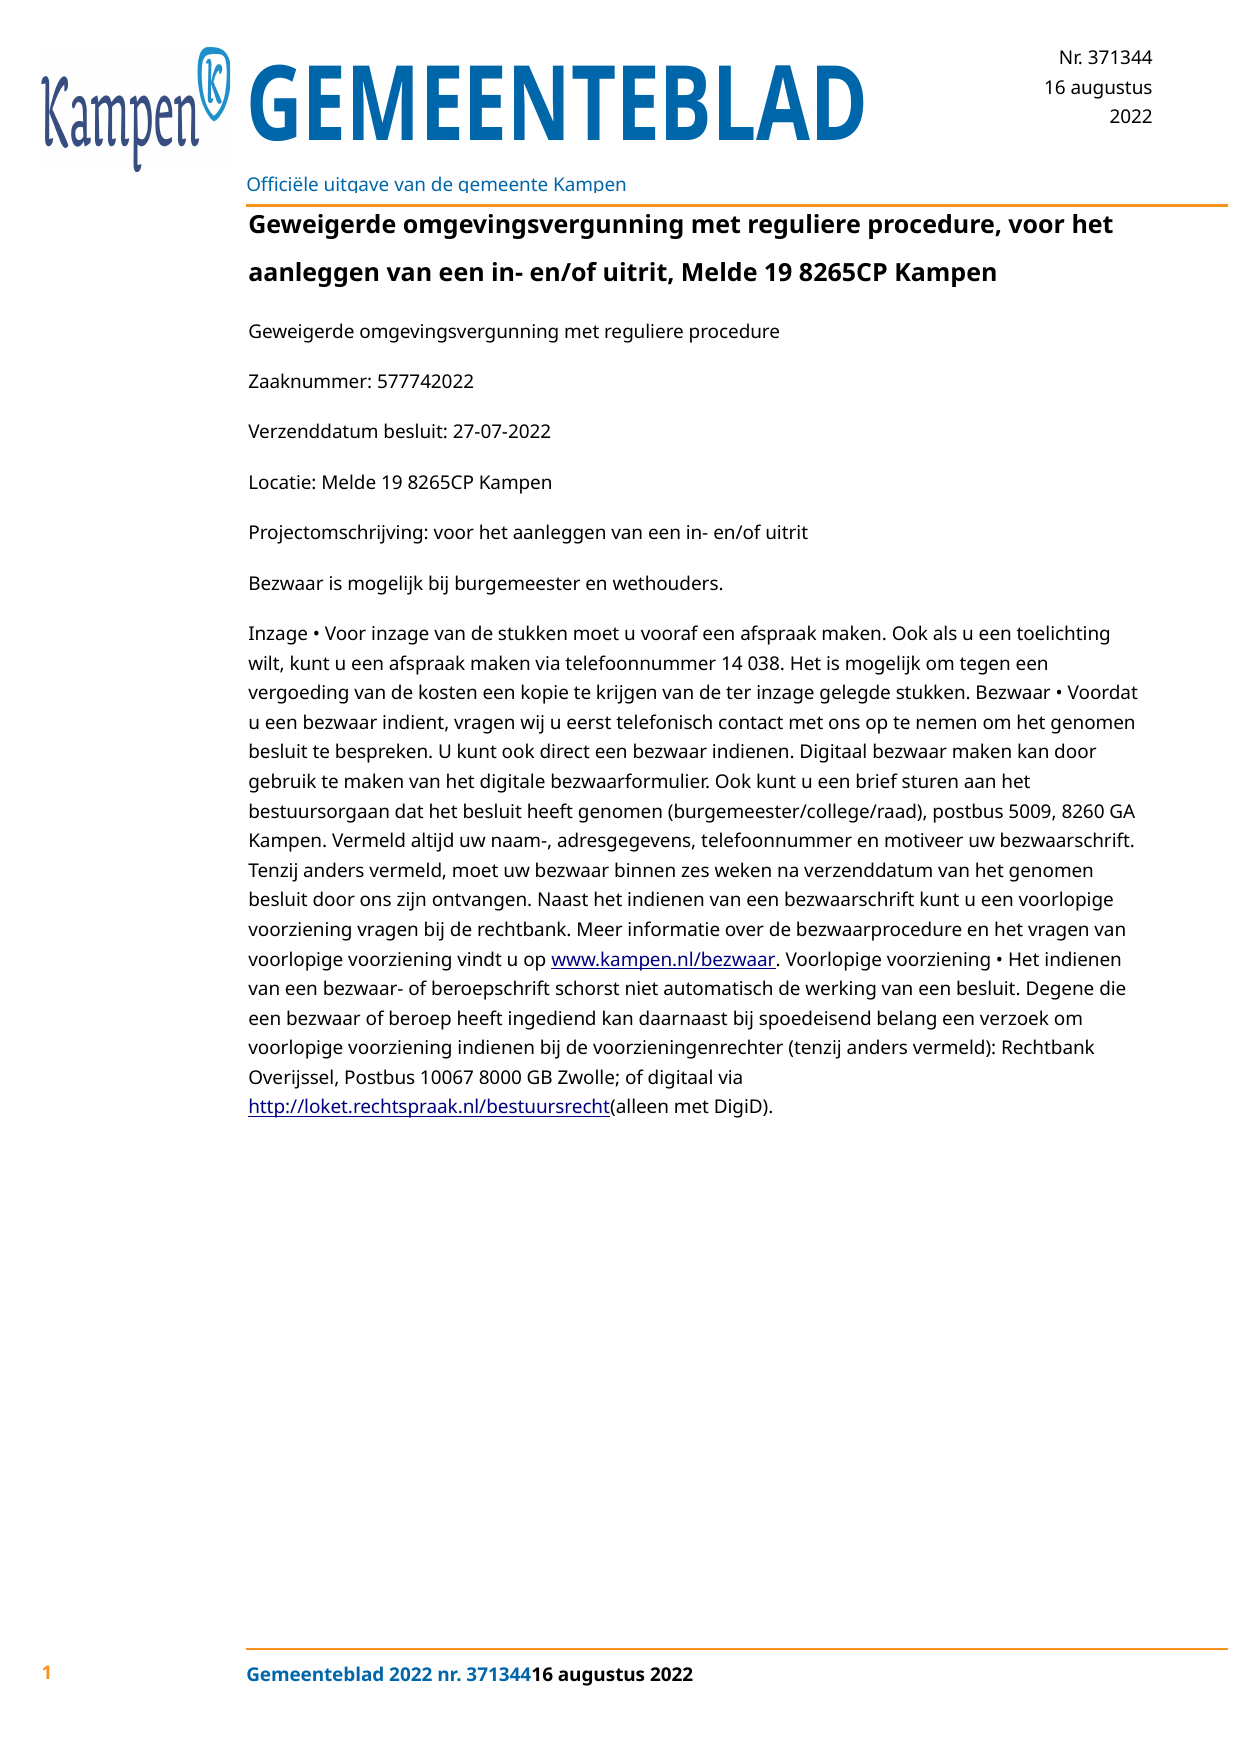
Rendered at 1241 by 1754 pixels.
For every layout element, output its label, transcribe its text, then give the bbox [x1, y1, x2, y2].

text Bezwaar is mogelijk bij burgemeester en wethouders. [248, 570, 1152, 596]
text Projectomschrijving: voor het aanleggen van een in- en/of uitrit [248, 519, 1152, 545]
text Locatie: Melde 19 8265CP Kampen [248, 469, 1152, 495]
text Inzage • Voor inzage van de stukken moet u vooraf een afspraak maken. Ook als u een toelichting wilt, kunt u een afspraak maken via telefoonnummer 14 038. Het is mogelijk om tegen een vergoeding van de kosten een kopie te krijgen van de ter inzage gelegde stukken. Bezwaar • Voordat u een bezwaar indient, vragen wij u eerst telefonisch contact met ons op te nemen om het genomen besluit te bespreken. U kunt ook direct een bezwaar indienen. Digitaal bezwaar maken kan door gebruik te maken van het digitale bezwaarformulier. Ook kunt u een brief sturen aan het bestuursorgaan dat het besluit heeft genomen (burgemeester/college/raad), postbus 5009, 8260 GA Kampen. Vermeld altijd uw naam-, adresgegevens, telefoonnummer en motiveer uw bezwaarschrift. Tenzij anders vermeld, moet uw bezwaar binnen zes weken na verzenddatum van het genomen besluit door ons zijn ontvangen. Naast het indienen van een bezwaarschrift kunt u een voorlopige voorziening vragen bij de rechtbank. Meer informatie over de bezwaarprocedure en het vragen van voorlopige voorziening vindt u op www.kampen.nl/bezwaar. Voorlopige voorziening • Het indienen van een bezwaar- of beroepschrift schorst niet automatisch de werking van een besluit. Degene die een bezwaar of beroep heeft ingediend kan daarnaast bij spoedeisend belang een verzoek om voorlopige voorziening indienen bij de voorzieningenrechter (tenzij anders vermeld): Rechtbank Overijssel, Postbus 10067 8000 GB Zwolle; of digitaal via http://loket.rechtspraak.nl/bestuursrecht(alleen met DigiD). [248, 620, 1152, 1119]
picture [41, 47, 231, 172]
text Verzenddatum besluit: 27-07-2022 [248, 419, 1152, 444]
text Geweigerde omgevingsvergunning met reguliere procedure [248, 318, 1152, 344]
text Zaaknummer: 577742022 [248, 368, 1152, 394]
text Geweigerde omgevingsvergunning met reguliere procedure, voor het aanleggen van een in- en/of uitrit, Melde 19 8265CP Kampen [248, 207, 1152, 288]
